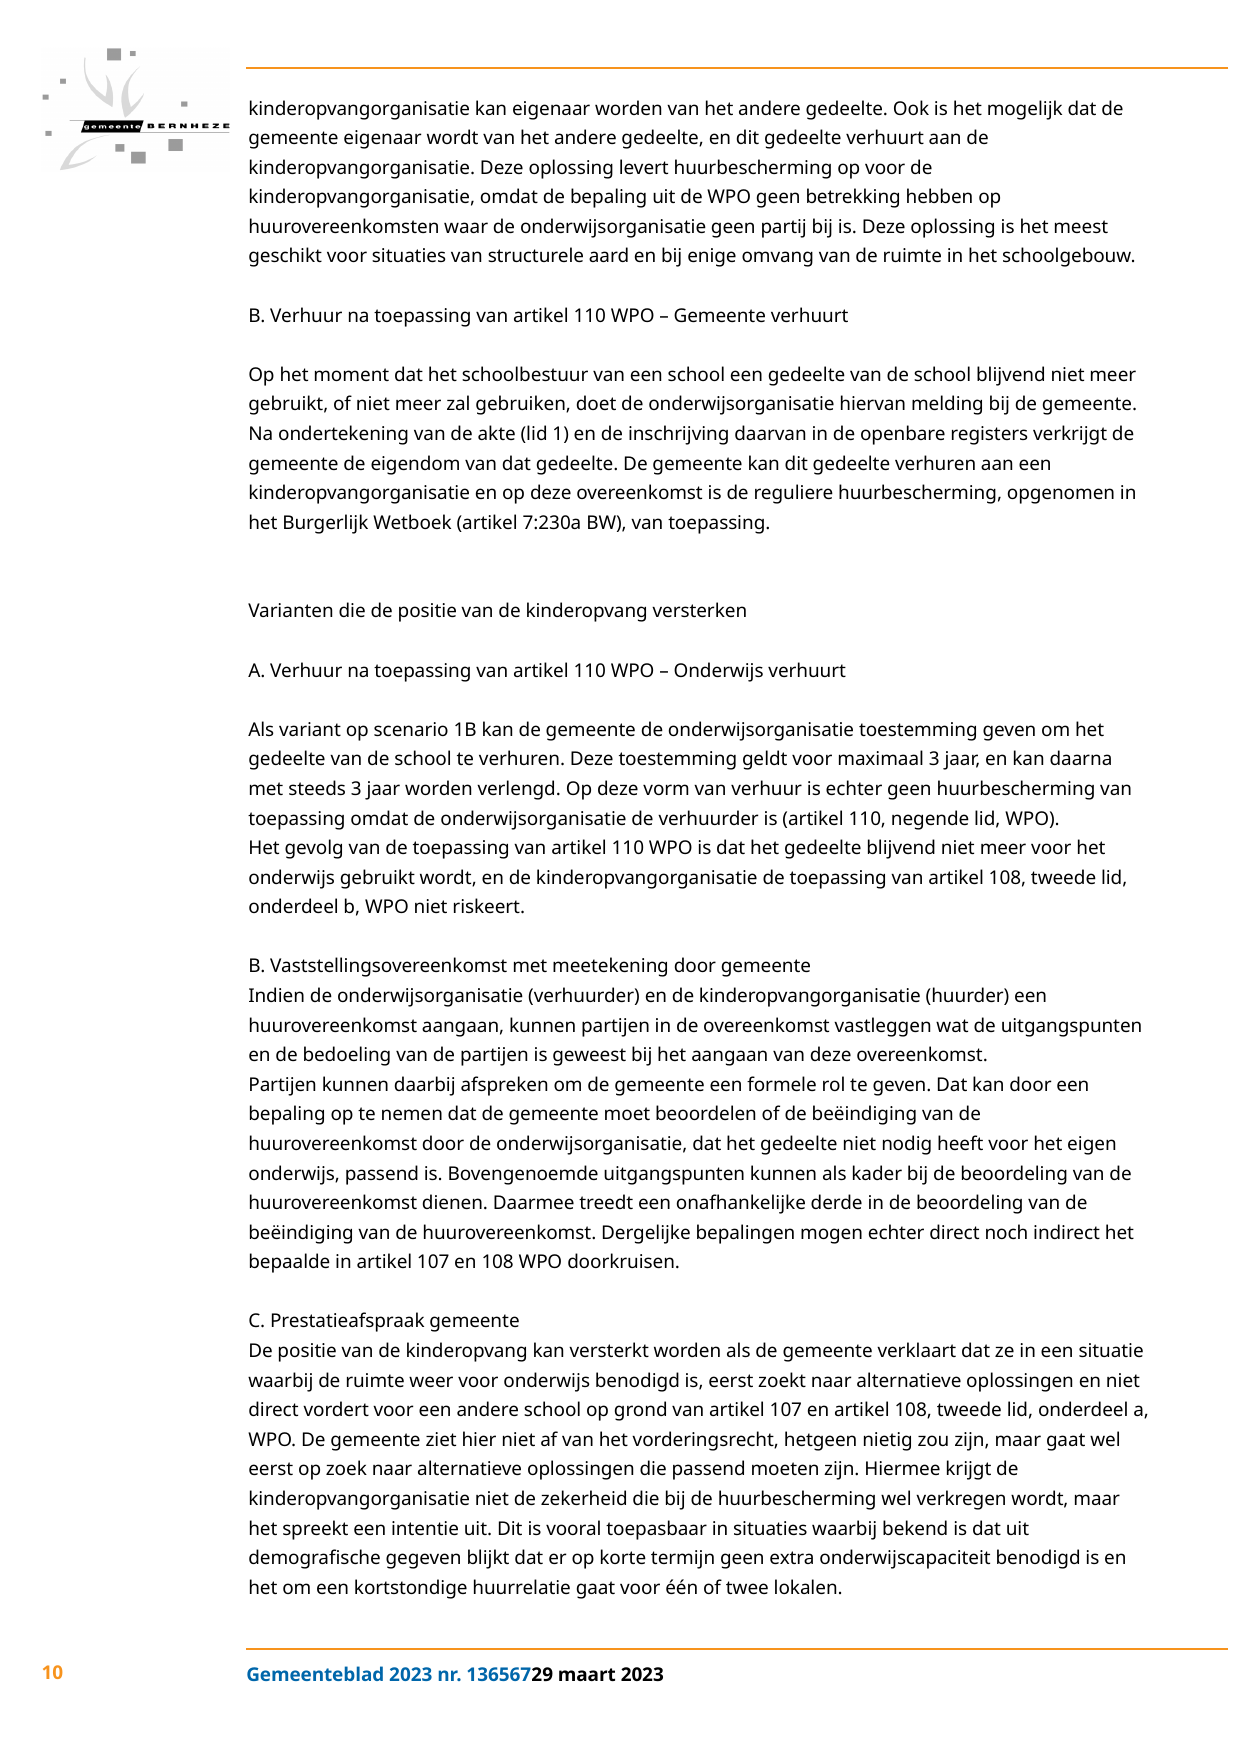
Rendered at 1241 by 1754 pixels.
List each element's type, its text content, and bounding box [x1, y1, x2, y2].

text Partijen kunnen daarbij afspreken om de gemeente een formele rol te geven. Dat kan door een bepaling op te nemen dat de gemeente moet beoordelen of de beëindiging van de huurovereenkomst door de onderwijsorganisatie, dat het gedeelte niet nodig heeft voor het eigen onderwijs, passend is. Bovengenoemde uitgangspunten kunnen als kader bij de beoordeling van de huurovereenkomst dienen. Daarmee treedt een onafhankelijke derde in de beoordeling van de beëindiging van de huurovereenkomst. Dergelijke bepalingen mogen echter direct noch indirect het bepaalde in artikel 107 en 108 WPO doorkruisen. [248, 1071, 1152, 1274]
text B. Verhuur na toepassing van artikel 110 WPO – Gemeente verhuurt [248, 302, 1152, 328]
text A. Verhuur na toepassing van artikel 110 WPO – Onderwijs verhuurt [248, 657, 1152, 683]
text Varianten die de positie van de kinderopvang versterken [248, 598, 1152, 623]
text De positie van de kinderopvang kan versterkt worden als de gemeente verklaart dat ze in een situatie waarbij de ruimte weer voor onderwijs benodigd is, eerst zoekt naar alternatieve oplossingen en niet direct vordert voor een andere school op grond van artikel 107 en artikel 108, tweede lid, onderdeel a, WPO. De gemeente ziet hier niet af van het vorderingsrecht, hetgeen nietig zou zijn, maar gaat wel eerst op zoek naar alternatieve oplossingen die passend moeten zijn. Hiermee krijgt de kinderopvangorganisatie niet de zekerheid die bij de huurbescherming wel verkregen wordt, maar het spreekt een intentie uit. Dit is vooral toepasbaar in situaties waarbij bekend is dat uit demografische gegeven blijkt dat er op korte termijn geen extra onderwijscapaciteit benodigd is en het om een kortstondige huurrelatie gaat voor één of twee lokalen. [248, 1337, 1152, 1600]
text Als variant op scenario 1B kan de gemeente de onderwijsorganisatie toestemming geven om het gedeelte van de school te verhuren. Deze toestemming geldt voor maximaal 3 jaar, en kan daarna met steeds 3 jaar worden verlengd. Op deze vorm van verhuur is echter geen huurbescherming van toepassing omdat de onderwijsorganisatie de verhuurder is (artikel 110, negende lid, WPO). [248, 716, 1152, 831]
text kinderopvangorganisatie kan eigenaar worden van het andere gedeelte. Ook is het mogelijk dat de gemeente eigenaar wordt van het andere gedeelte, en dit gedeelte verhuurt aan de kinderopvangorganisatie. Deze oplossing levert huurbescherming op voor de kinderopvangorganisatie, omdat de bepaling uit de WPO geen betrekking hebben op huurovereenkomsten waar de onderwijsorganisatie geen partij bij is. Deze oplossing is het meest geschikt voor situaties van structurele aard en bij enige omvang van de ruimte in het schoolgebouw. [248, 95, 1152, 268]
text B. Vaststellingsovereenkomst met meetekening door gemeente [248, 953, 1152, 978]
picture [41, 47, 231, 172]
text Op het moment dat het schoolbestuur van een school een gedeelte van de school blijvend niet meer gebruikt, of niet meer zal gebruiken, doet de onderwijsorganisatie hiervan melding bij de gemeente. Na ondertekening van de akte (lid 1) en de inschrijving daarvan in de openbare registers verkrijgt de gemeente de eigendom van dat gedeelte. De gemeente kan dit gedeelte verhuren aan een kinderopvangorganisatie en op deze overeenkomst is de reguliere huurbescherming, opgenomen in het Burgerlijk Wetboek (artikel 7:230a BW), van toepassing. [248, 361, 1152, 535]
text Het gevolg van de toepassing van artikel 110 WPO is dat het gedeelte blijvend niet meer voor het onderwijs gebruikt wordt, en de kinderopvangorganisatie de toepassing van artikel 108, tweede lid, onderdeel b, WPO niet riskeert. [248, 834, 1152, 919]
text Indien de onderwijsorganisatie (verhuurder) en de kinderopvangorganisatie (huurder) een huurovereenkomst aangaan, kunnen partijen in de overeenkomst vastleggen wat de uitgangspunten en de bedoeling van de partijen is geweest bij het aangaan van deze overeenkomst. [248, 982, 1152, 1067]
text C. Prestatieafspraak gemeente [248, 1308, 1152, 1333]
